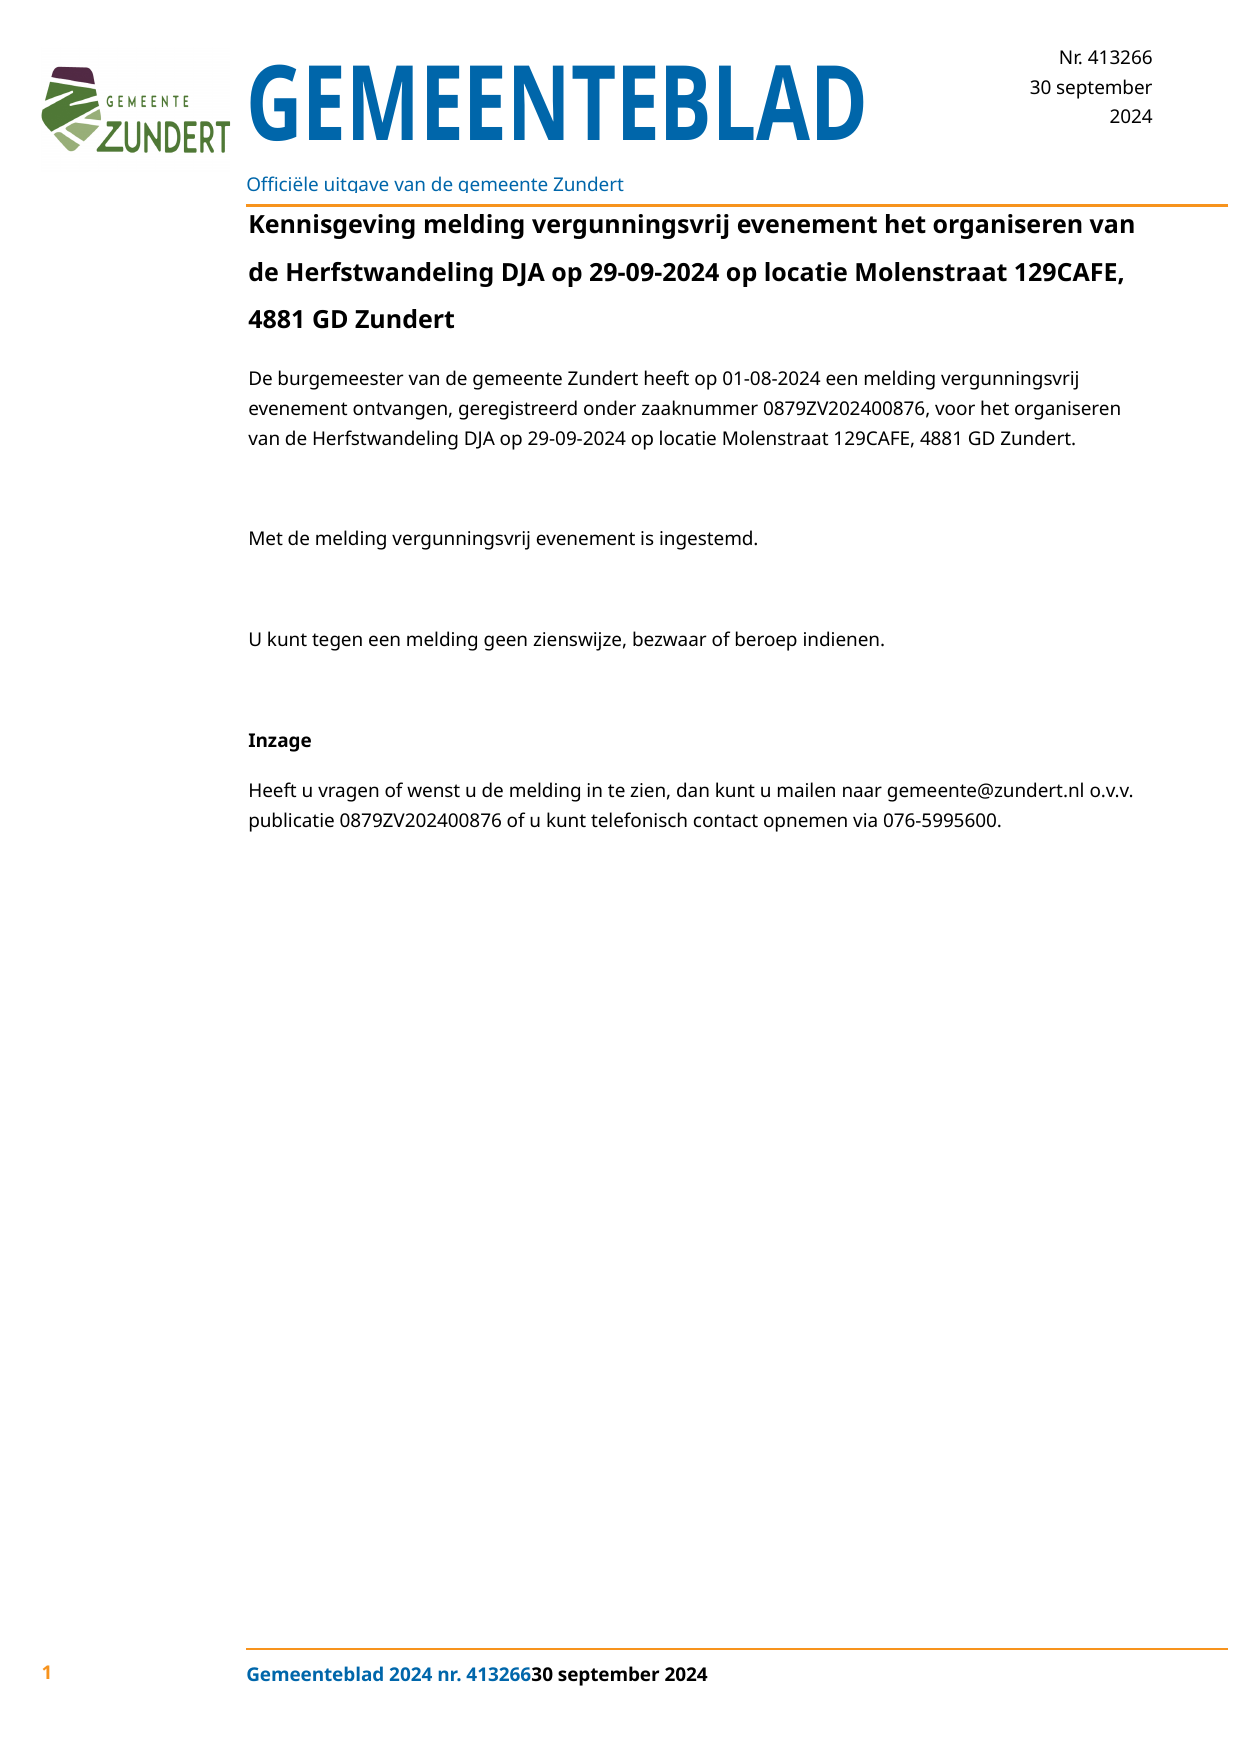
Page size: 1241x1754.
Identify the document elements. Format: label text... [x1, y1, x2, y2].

text U kunt tegen een melding geen zienswijze, bezwaar of beroep indienen. [248, 626, 1152, 652]
text Heeft u vragen of wenst u de melding in te zien, dan kunt u mailen naar gemeente@zundert.nl o.v.v. publicatie 0879ZV202400876 of u kunt telefonisch contact opnemen via 076-5995600. [248, 778, 1152, 833]
picture [41, 47, 231, 172]
text Inzage [248, 727, 1152, 753]
text Kennisgeving melding vergunningsvrij evenement het organiseren van de Herfstwandeling DJA op 29-09-2024 op locatie Molenstraat 129CAFE, 4881 GD Zundert [248, 207, 1152, 336]
text De burgemeester van de gemeente Zundert heeft op 01-08-2024 een melding vergunningsvrij evenement ontvangen, geregistreerd onder zaaknummer 0879ZV202400876, voor het organiseren van de Herfstwandeling DJA op 29-09-2024 op locatie Molenstraat 129CAFE, 4881 GD Zundert. [248, 366, 1152, 450]
text Met de melding vergunningsvrij evenement is ingestemd. [248, 526, 1152, 551]
